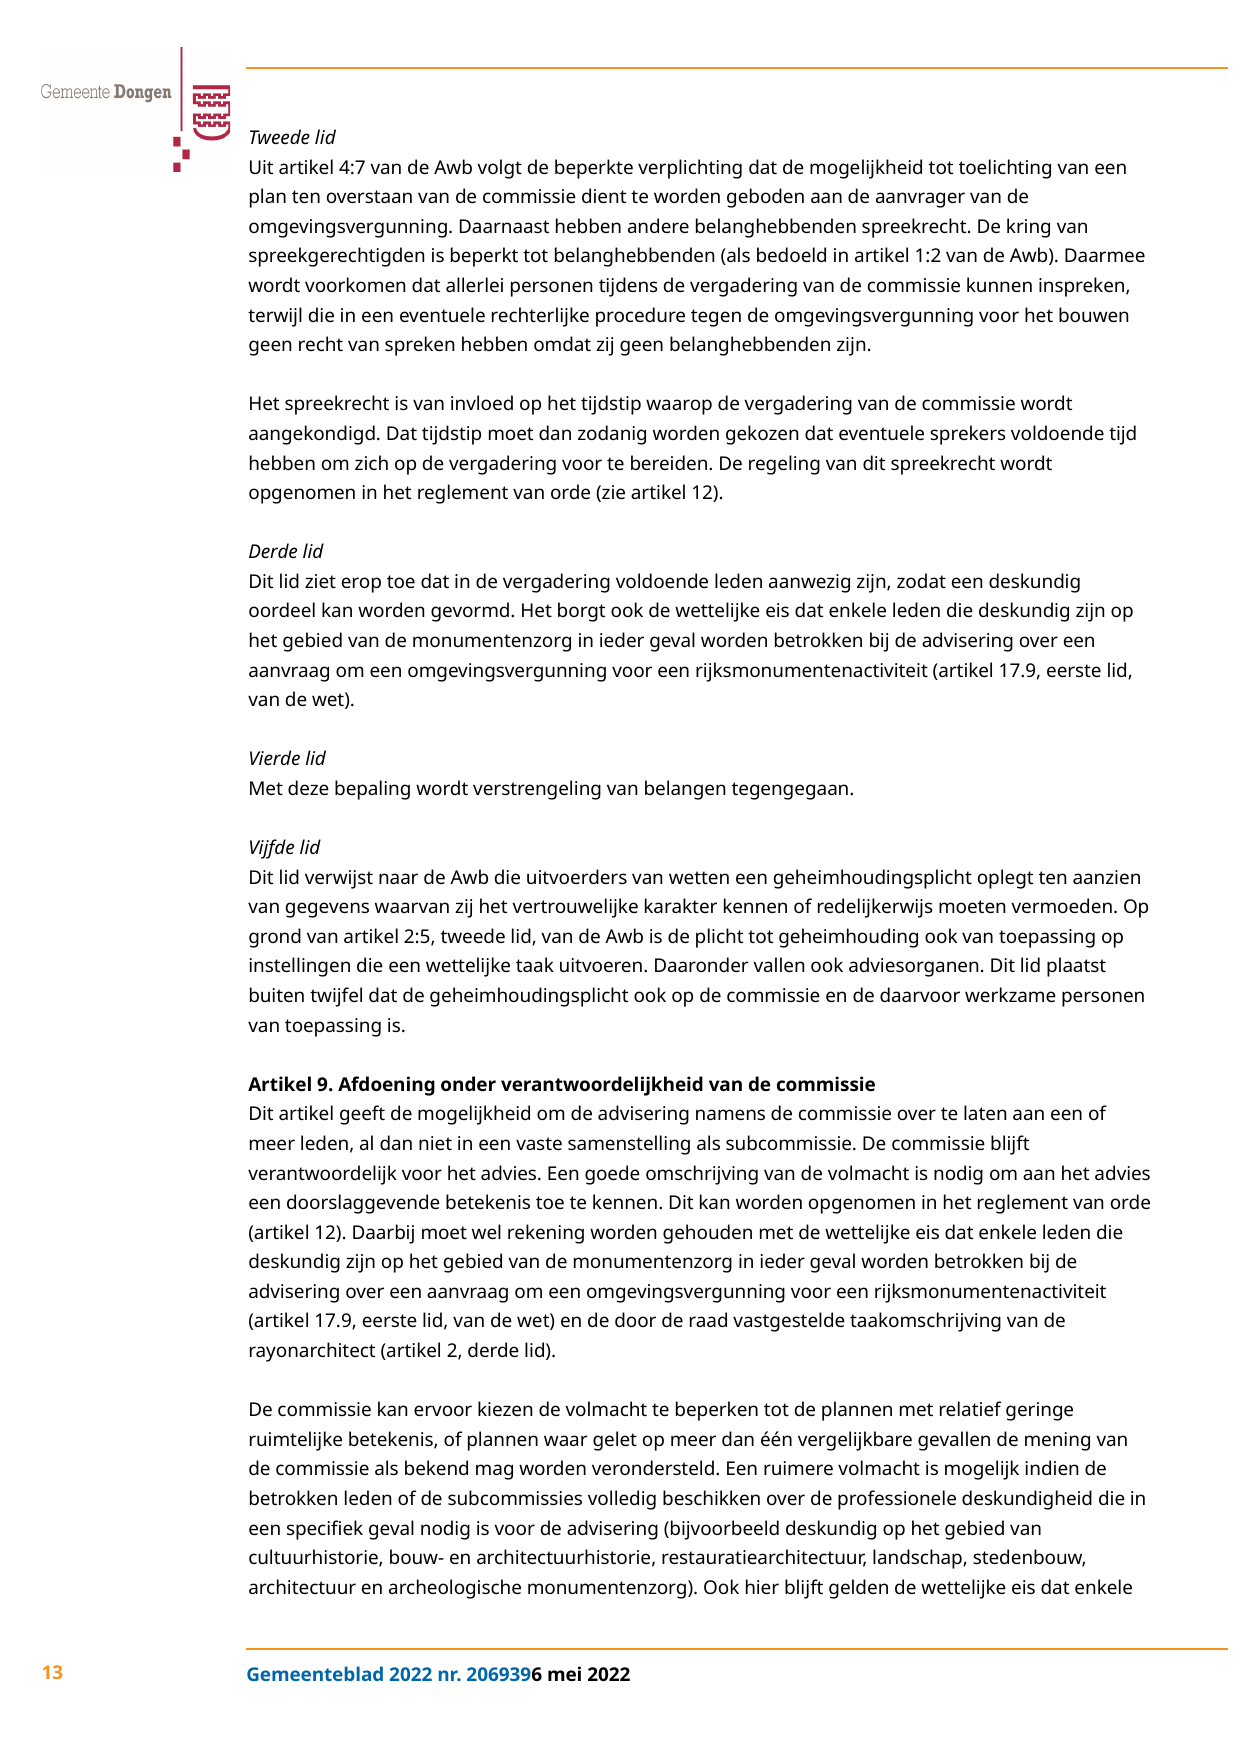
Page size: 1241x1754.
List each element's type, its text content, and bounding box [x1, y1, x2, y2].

text Derde lid [248, 538, 1152, 564]
text Uit artikel 4:7 van de Awb volgt de beperkte verplichting dat de mogelijkheid tot toelichting van een plan ten overstaan van de commissie dient te worden geboden aan de aanvrager van de omgevingsvergunning. Daarnaast hebben andere belanghebbenden spreekrecht. De kring van spreekgerechtigden is beperkt tot belanghebbenden (als bedoeld in artikel 1:2 van de Awb). Daarmee wordt voorkomen dat allerlei personen tijdens de vergadering van de commissie kunnen inspreken, terwijl die in een eventuele rechterlijke procedure tegen de omgevingsvergunning voor het bouwen geen recht van spreken hebben omdat zij geen belanghebbenden zijn. [248, 154, 1152, 357]
text Dit lid ziet erop toe dat in de vergadering voldoende leden aanwezig zijn, zodat een deskundig oordeel kan worden gevormd. Het borgt ook de wettelijke eis dat enkele leden die deskundig zijn op het gebied van de monumentenzorg in ieder geval worden betrokken bij de advisering over een aanvraag om een omgevingsvergunning voor een rijksmonumentenactiviteit (artikel 17.9, eerste lid, van de wet). [248, 568, 1152, 712]
text Het spreekrecht is van invloed op het tijdstip waarop de vergadering van de commissie wordt aangekondigd. Dat tijdstip moet dan zodanig worden gekozen dat eventuele sprekers voldoende tijd hebben om zich op de vergadering voor te bereiden. De regeling van dit spreekrecht wordt opgenomen in het reglement van orde (zie artikel 12). [248, 391, 1152, 505]
picture [41, 47, 231, 172]
text Dit lid verwijst naar de Awb die uitvoerders van wetten een geheimhoudingsplicht oplegt ten aanzien van gegevens waarvan zij het vertrouwelijke karakter kennen of redelijkerwijs moeten vermoeden. Op grond van artikel 2:5, tweede lid, van de Awb is de plicht tot geheimhouding ook van toepassing op instellingen die een wettelijke taak uitvoeren. Daaronder vallen ook adviesorganen. Dit lid plaatst buiten twijfel dat de geheimhoudingsplicht ook op de commissie en de daarvoor werkzame personen van toepassing is. [248, 864, 1152, 1038]
text Vijfde lid [248, 834, 1152, 860]
text Artikel 9. Afdoening onder verantwoordelijkheid van de commissie [248, 1071, 1152, 1097]
text Dit artikel geeft de mogelijkheid om de advisering namens de commissie over te laten aan een of meer leden, al dan niet in een vaste samenstelling als subcommissie. De commissie blijft verantwoordelijk voor het advies. Een goede omschrijving van de volmacht is nodig om aan het advies een doorslaggevende betekenis toe te kennen. Dit kan worden opgenomen in het reglement van orde (artikel 12). Daarbij moet wel rekening worden gehouden met de wettelijke eis dat enkele leden die deskundig zijn op het gebied van de monumentenzorg in ieder geval worden betrokken bij de advisering over een aanvraag om een omgevingsvergunning voor een rijksmonumentenactiviteit (artikel 17.9, eerste lid, van de wet) en de door de raad vastgestelde taakomschrijving van de rayonarchitect (artikel 2, derde lid). [248, 1101, 1152, 1363]
text Vierde lid [248, 746, 1152, 771]
text Met deze bepaling wordt verstrengeling van belangen tegengegaan. [248, 775, 1152, 801]
text De commissie kan ervoor kiezen de volmacht te beperken tot de plannen met relatief geringe ruimtelijke betekenis, of plannen waar gelet op meer dan één vergelijkbare gevallen de mening van de commissie als bekend mag worden verondersteld. Een ruimere volmacht is mogelijk indien de betrokken leden of de subcommissies volledig beschikken over de professionele deskundigheid die in een specifiek geval nodig is voor de advisering (bijvoorbeeld deskundig op het gebied van cultuurhistorie, bouw- en architectuurhistorie, restauratiearchitectuur, landschap, stedenbouw, architectuur en archeologische monumentenzorg). Ook hier blijft gelden de wettelijke eis dat enkele [248, 1396, 1152, 1600]
text Tweede lid [248, 124, 1152, 150]
